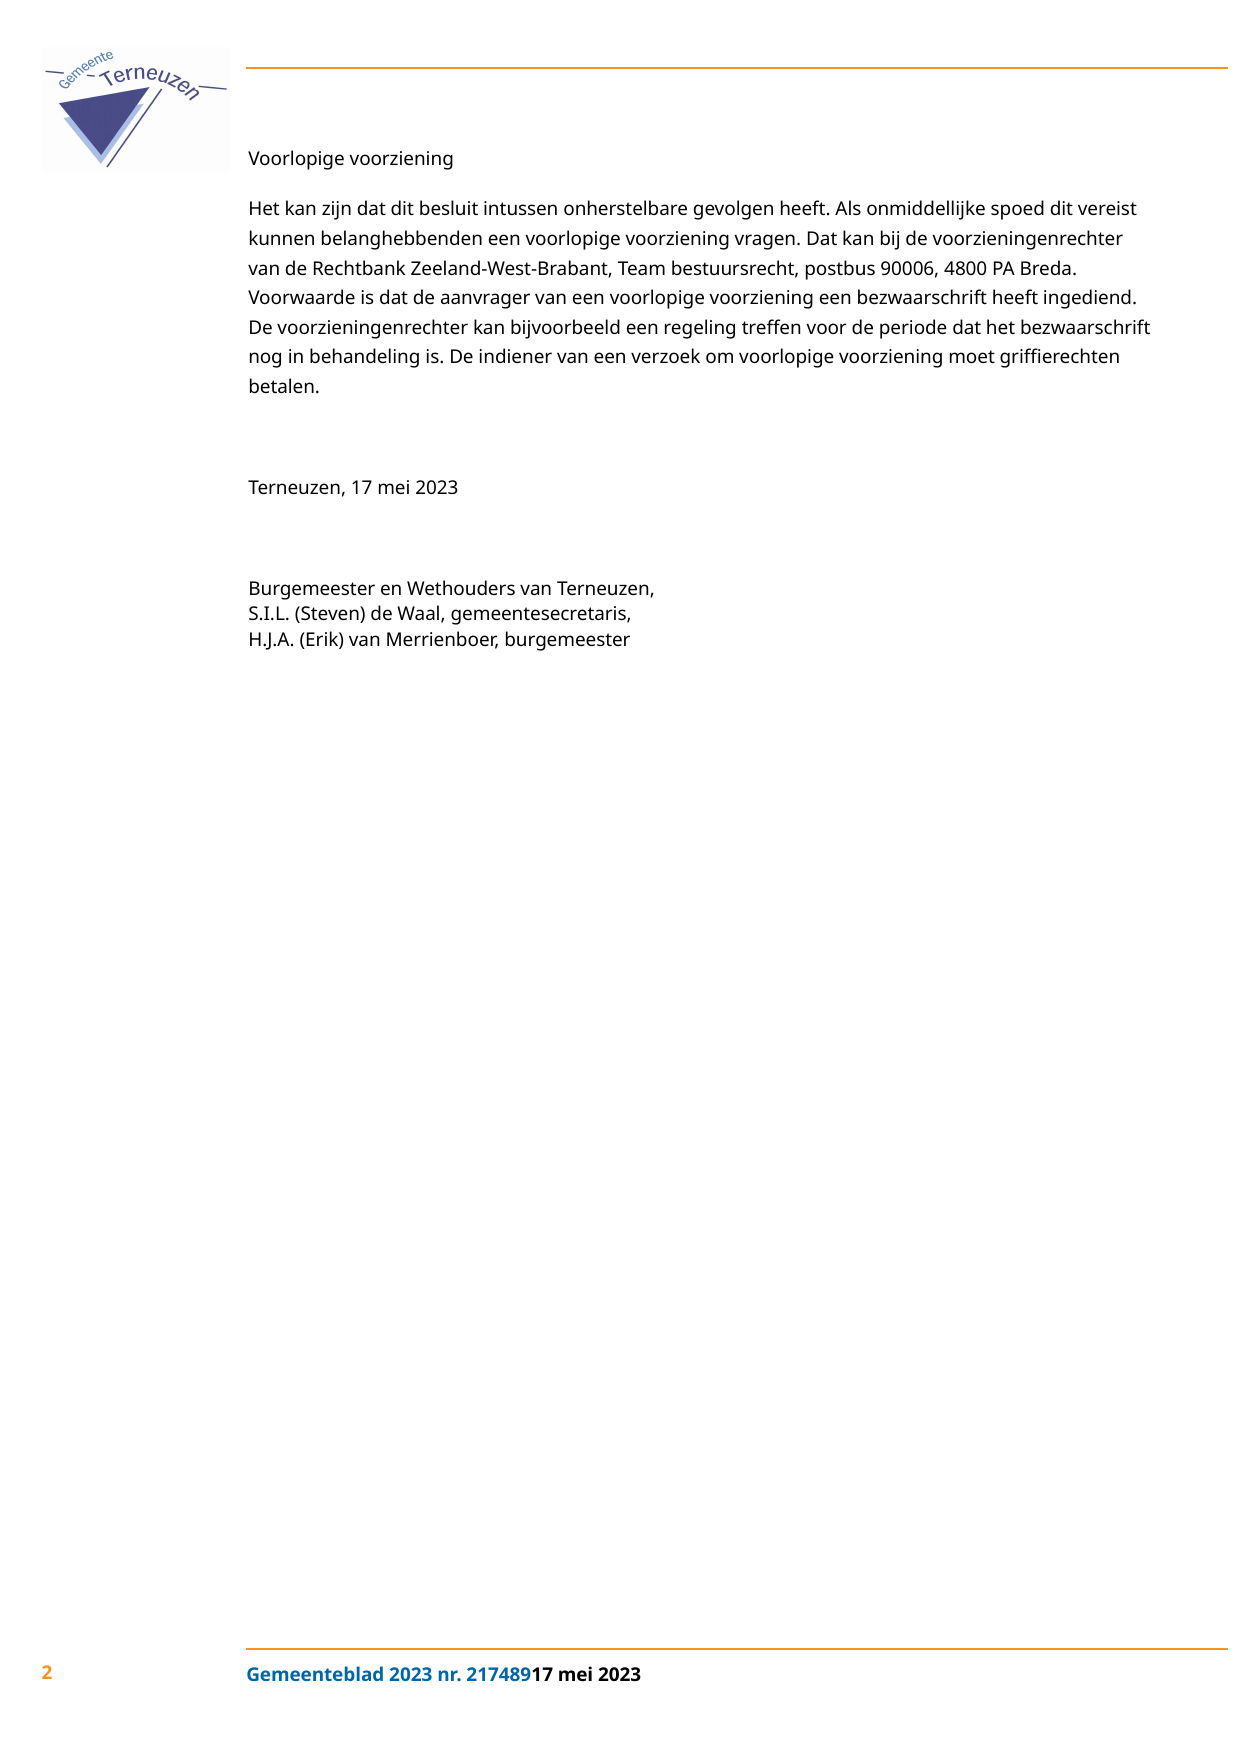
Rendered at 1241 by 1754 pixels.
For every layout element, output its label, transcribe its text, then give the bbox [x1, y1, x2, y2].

picture [41, 47, 231, 172]
table_cell H.J.A. (Erik) van Merrienboer, burgemeester [248, 626, 1152, 652]
table_cell S.I.L. (Steven) de Waal, gemeentesecretaris, [248, 601, 700, 626]
text Het kan zijn dat dit besluit intussen onherstelbare gevolgen heeft. Als onmiddellijke spoed dit vereist kunnen belanghebbenden een voorlopige voorziening vragen. Dat kan bij de voorzieningenrechter van de Rechtbank Zeeland-West-Brabant, Team bestuursrecht, postbus 90006, 4800 PA Breda. Voorwaarde is dat de aanvrager van een voorlopige voorziening een bezwaarschrift heeft ingediend. De voorzieningenrechter kan bijvoorbeeld een regeling treffen voor de periode dat het bezwaarschrift nog in behandeling is. De indiener van een verzoek om voorlopige voorziening moet griffierechten betalen. [248, 196, 1152, 399]
text Terneuzen, 17 mei 2023 [248, 474, 1152, 500]
text Voorlopige voorziening [248, 145, 1152, 171]
table_header Burgemeester en Wethouders van Terneuzen, [248, 575, 1152, 601]
table_cell [700, 601, 1152, 626]
